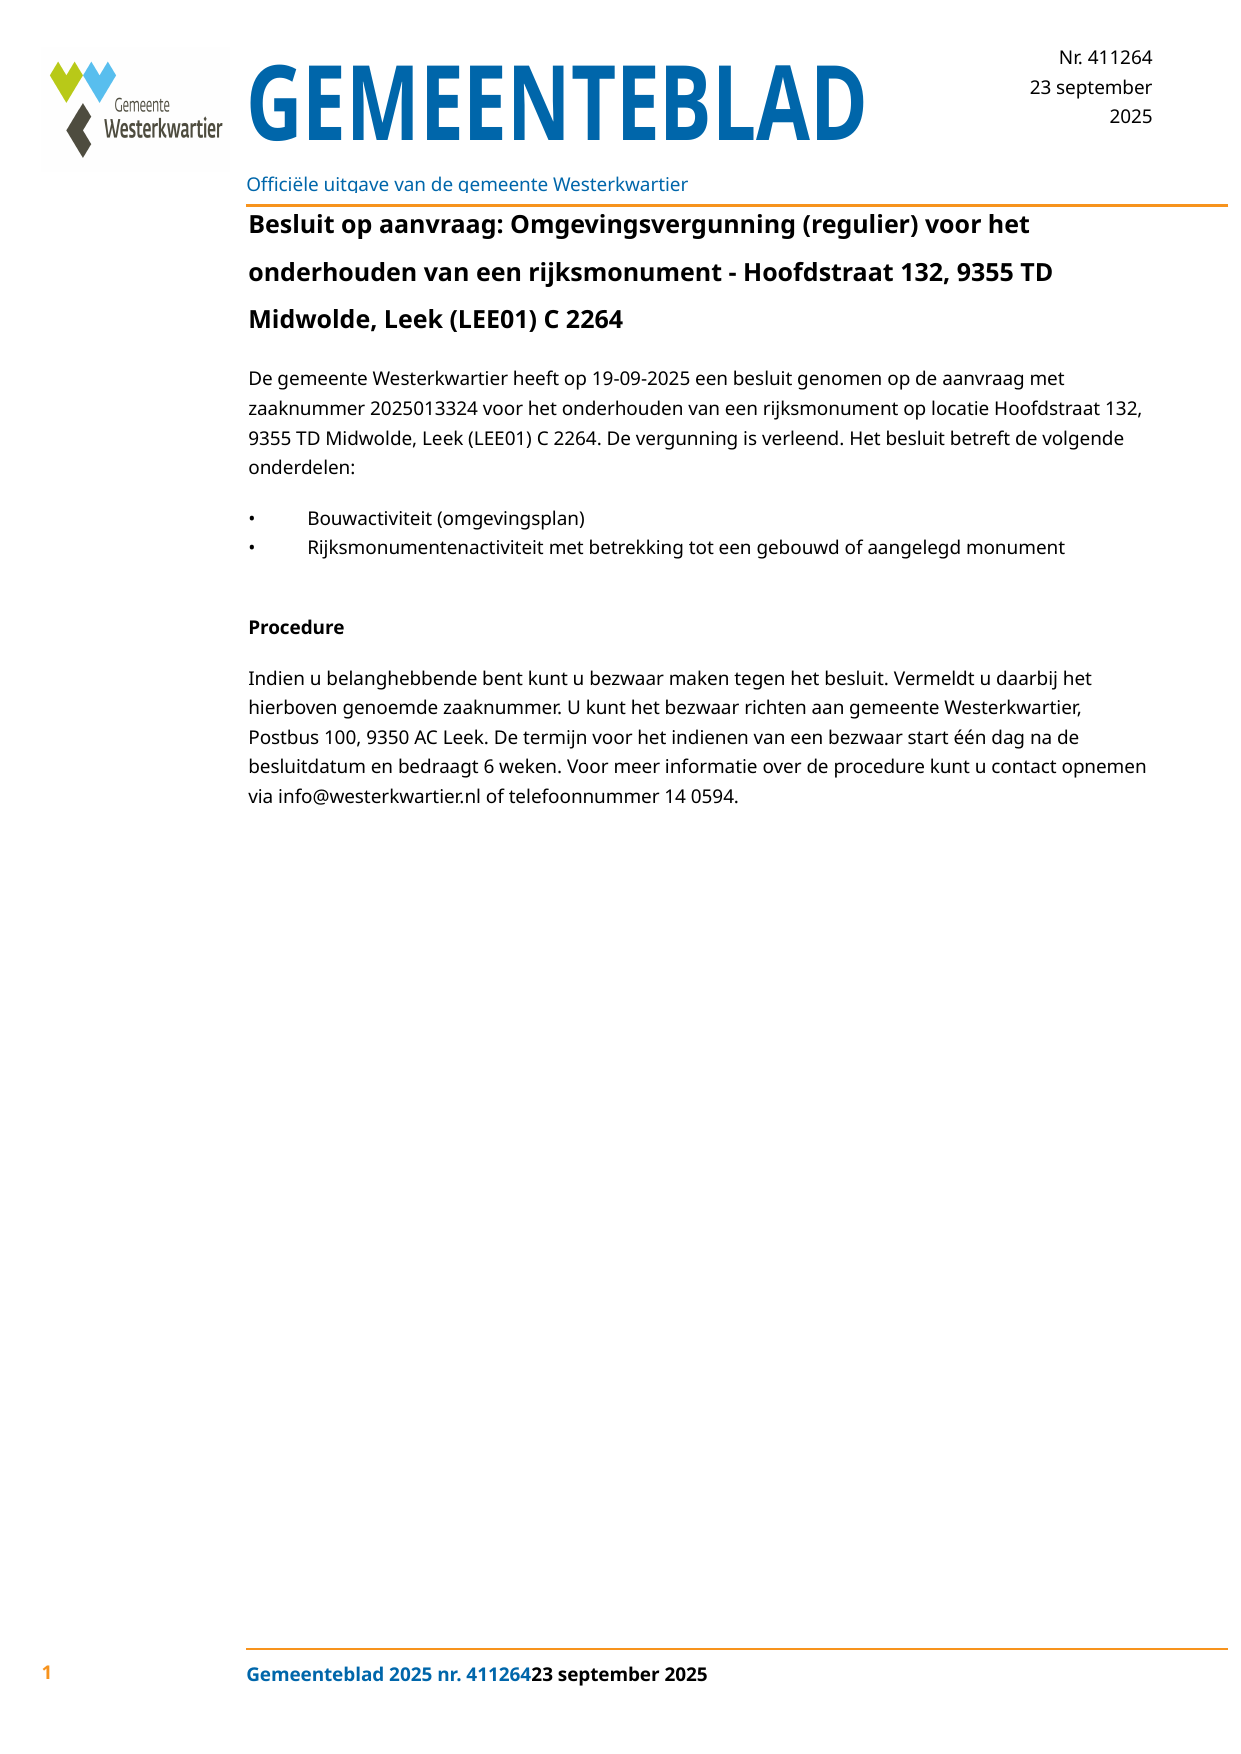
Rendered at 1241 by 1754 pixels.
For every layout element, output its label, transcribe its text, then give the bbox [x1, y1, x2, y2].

list Bouwactiviteit (omgevingsplan) [248, 505, 1152, 530]
picture [41, 47, 231, 172]
text Indien u belanghebbende bent kunt u bezwaar maken tegen het besluit. Vermeldt u daarbij het hierboven genoemde zaaknummer. U kunt het bezwaar richten aan gemeente Westerkwartier, Postbus 100, 9350 AC Leek. De termijn voor het indienen van een bezwaar start één dag na de besluitdatum en bedraagt 6 weken. Voor meer informatie over de procedure kunt u contact opnemen via info@westerkwartier.nl of telefoonnummer 14 0594. [248, 665, 1152, 809]
text Procedure [248, 614, 1152, 640]
text Besluit op aanvraag: Omgevingsvergunning (regulier) voor het onderhouden van een rijksmonument - Hoofdstraat 132, 9355 TD Midwolde, Leek (LEE01) C 2264 [248, 207, 1152, 336]
list Rijksmonumentenactiviteit met betrekking tot een gebouwd of aangelegd monument [248, 534, 1152, 560]
text De gemeente Westerkwartier heeft op 19-09-2025 een besluit genomen op de aanvraag met zaaknummer 2025013324 voor het onderhouden van een rijksmonument op locatie Hoofdstraat 132, 9355 TD Midwolde, Leek (LEE01) C 2264. De vergunning is verleend. Het besluit betreft de volgende onderdelen: [248, 366, 1152, 480]
